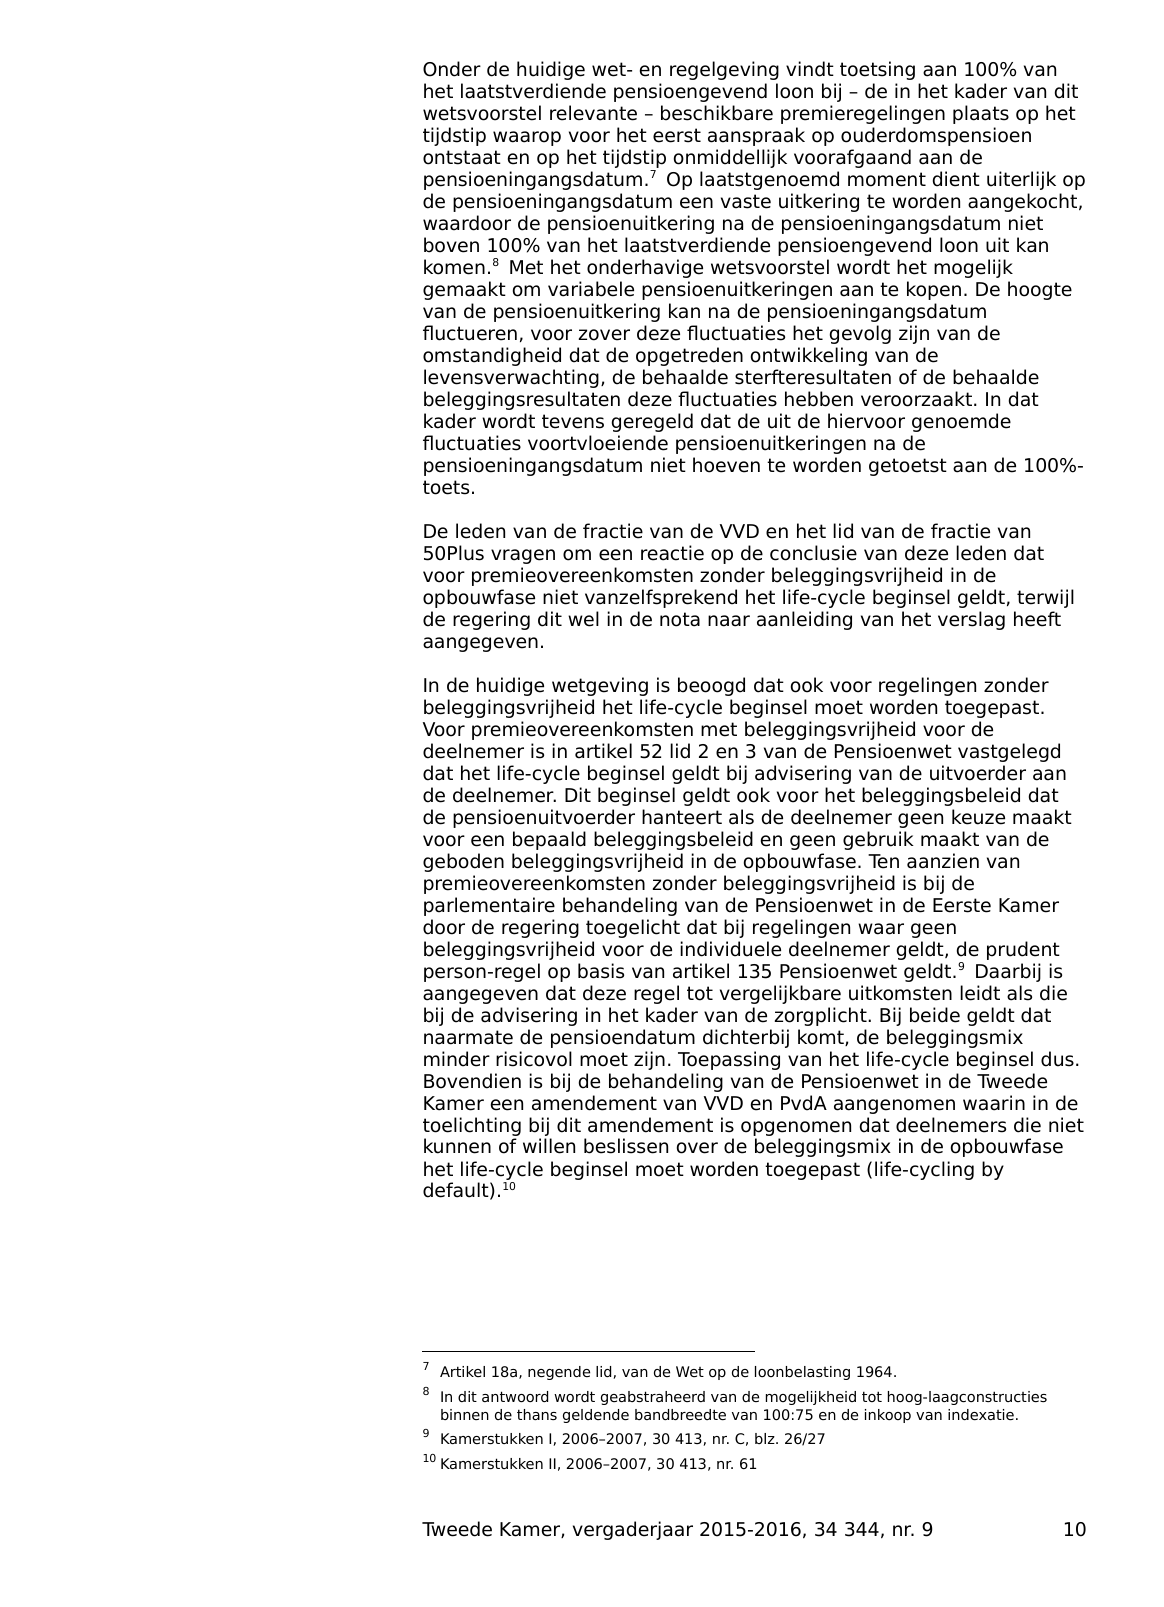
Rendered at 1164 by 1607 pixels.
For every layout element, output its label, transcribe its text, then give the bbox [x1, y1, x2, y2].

text Onder de huidige wet- en regelgeving vindt toetsing aan 100% van het laatstverdiende pensioengevend loon bij – de in het kader van dit wetsvoorstel relevante – beschikbare premieregelingen plaats op het tijdstip waarop voor het eerst aanspraak op ouderdomspensioen ontstaat en op het tijdstip onmiddellijk voorafgaand aan de pensioeningangsdatum. Op laatstgenoemd moment dient uiterlijk op de pensioeningangsdatum een vaste uitkering te worden aangekocht, waardoor de pensioenuitkering na de pensioeningangsdatum niet boven 100% van het laatstverdiende pensioengevend loon uit kan komen. Met het onderhavige wetsvoorstel wordt het mogelijk gemaakt om variabele pensioenuitkeringen aan te kopen. De hoogte van de pensioenuitkering kan na de pensioeningangsdatum fluctueren, voor zover deze fluctuaties het gevolg zijn van de omstandigheid dat de opgetreden ontwikkeling van de levensverwachting, de behaalde sterfteresultaten of de behaalde beleggingsresultaten deze fluctuaties hebben veroorzaakt. In dat kader wordt tevens geregeld dat de uit de hiervoor genoemde fluctuaties voortvloeiende pensioenuitkeringen na de pensioeningangsdatum niet hoeven te worden getoetst aan de 100%-toets. [422, 59, 1087, 499]
text Kamerstukken II, 2006–2007, 30 413, nr. 61 [422, 1452, 1087, 1474]
text In dit antwoord wordt geabstraheerd van de mogelijkheid tot hoog-laagconstructies binnen de thans geldende bandbreedte van 100:75 en de inkoop van indexatie. [422, 1385, 1087, 1424]
text Kamerstukken I, 2006–2007, 30 413, nr. C, blz. 26/27 [422, 1427, 1087, 1449]
text De leden van de fractie van de VVD en het lid van de fractie van 50Plus vragen om een reactie op de conclusie van deze leden dat voor premieovereenkomsten zonder beleggingsvrijheid in de opbouwfase niet vanzelfsprekend het life-cycle beginsel geldt, terwijl de regering dit wel in de nota naar aanleiding van het verslag heeft aangegeven. [422, 521, 1087, 653]
text Artikel 18a, negende lid, van de Wet op de loonbelasting 1964. [422, 1360, 1087, 1382]
text In de huidige wetgeving is beoogd dat ook voor regelingen zonder beleggingsvrijheid het life-cycle beginsel moet worden toegepast. Voor premieovereenkomsten met beleggingsvrijheid voor de deelnemer is in artikel 52 lid 2 en 3 van de Pensioenwet vastgelegd dat het life-cycle beginsel geldt bij advisering van de uitvoerder aan de deelnemer. Dit beginsel geldt ook voor het beleggingsbeleid dat de pensioenuitvoerder hanteert als de deelnemer geen keuze maakt voor een bepaald beleggingsbeleid en geen gebruik maakt van de geboden beleggingsvrijheid in de opbouwfase. Ten aanzien van premieovereenkomsten zonder beleggingsvrijheid is bij de parlementaire behandeling van de Pensioenwet in de Eerste Kamer door de regering toegelicht dat bij regelingen waar geen beleggingsvrijheid voor de individuele deelnemer geldt, de prudent person-regel op basis van artikel 135 Pensioenwet geldt. Daarbij is aangegeven dat deze regel tot vergelijkbare uitkomsten leidt als die bij de advisering in het kader van de zorgplicht. Bij beide geldt dat naarmate de pensioendatum dichterbij komt, de beleggingsmix minder risicovol moet zijn. Toepassing van het life-cycle beginsel dus. Bovendien is bij de behandeling van de Pensioenwet in de Tweede Kamer een amendement van VVD en PvdA aangenomen waarin in de toelichting bij dit amendement is opgenomen dat deelnemers die niet kunnen of willen beslissen over de beleggingsmix in de opbouwfase het life-cycle beginsel moet worden toegepast (life-cycling by default). [422, 675, 1087, 1202]
